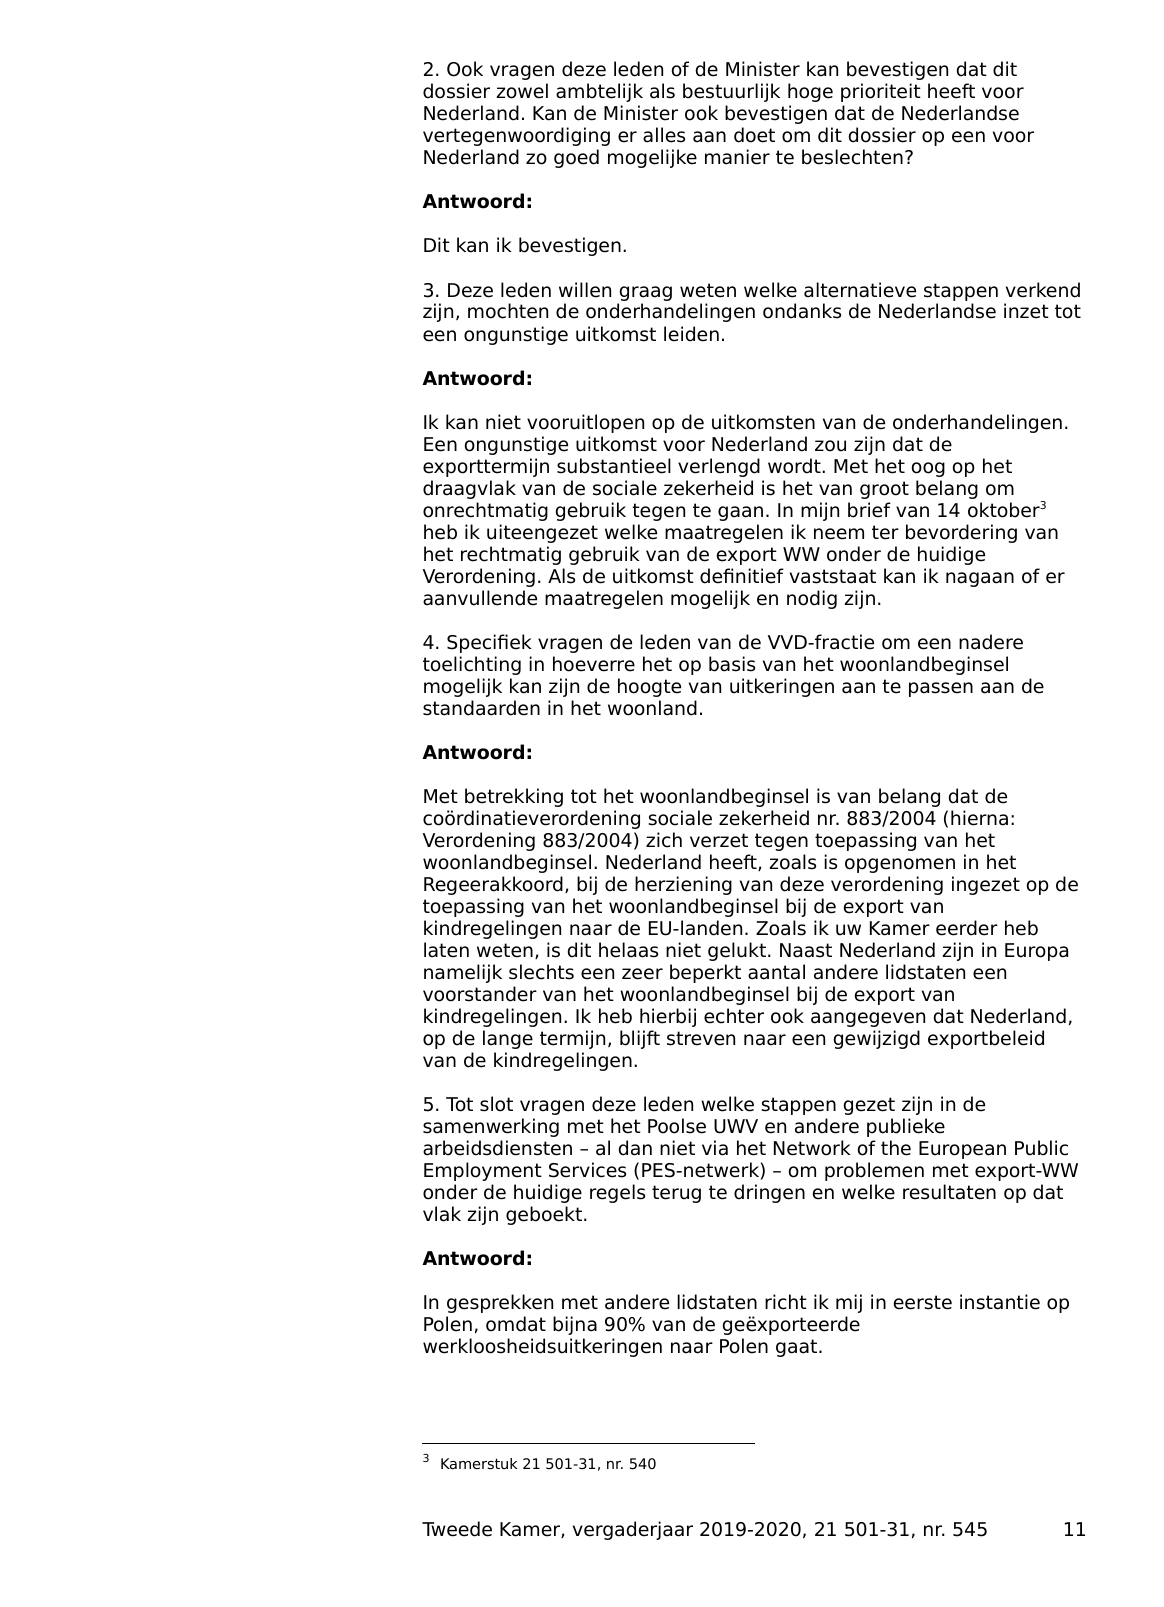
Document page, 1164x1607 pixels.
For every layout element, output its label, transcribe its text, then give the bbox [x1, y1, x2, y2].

text 5. Tot slot vragen deze leden welke stappen gezet zijn in de samenwerking met het Poolse UWV en andere publieke arbeidsdiensten – al dan niet via het Network of the European Public Employment Services (PES-netwerk) – om problemen met export-WW onder de huidige regels terug te dringen en welke resultaten op dat vlak zijn geboekt. [422, 1094, 1087, 1226]
text Ik kan niet vooruitlopen op de uitkomsten van de onderhandelingen. Een ongunstige uitkomst voor Nederland zou zijn dat de exporttermijn substantieel verlengd wordt. Met het oog op het draagvlak van de sociale zekerheid is het van groot belang om onrechtmatig gebruik tegen te gaan. In mijn brief van 14 oktober heb ik uiteengezet welke maatregelen ik neem ter bevordering van het rechtmatig gebruik van de export WW onder de huidige Verordening. Als de uitkomst definitief vaststaat kan ik nagaan of er aanvullende maatregelen mogelijk en nodig zijn. [422, 412, 1087, 609]
text Met betrekking tot het woonlandbeginsel is van belang dat de coördinatieverordening sociale zekerheid nr. 883/2004 (hierna: Verordening 883/2004) zich verzet tegen toepassing van het woonlandbeginsel. Nederland heeft, zoals is opgenomen in het Regeerakkoord, bij de herziening van deze verordening ingezet op de toepassing van het woonlandbeginsel bij de export van kindregelingen naar de EU-landen. Zoals ik uw Kamer eerder heb laten weten, is dit helaas niet gelukt. Naast Nederland zijn in Europa namelijk slechts een zeer beperkt aantal andere lidstaten een voorstander van het woonlandbeginsel bij de export van kindregelingen. Ik heb hierbij echter ook aangegeven dat Nederland, op de lange termijn, blijft streven naar een gewijzigd exportbeleid van de kindregelingen. [422, 786, 1087, 1072]
subtitle Antwoord: [422, 368, 1087, 389]
text 3. Deze leden willen graag weten welke alternatieve stappen verkend zijn, mochten de onderhandelingen ondanks de Nederlandse inzet tot een ongunstige uitkomst leiden. [422, 279, 1087, 345]
text Kamerstuk 21 501-31, nr. 540 [422, 1452, 1087, 1474]
subtitle Antwoord: [422, 191, 1087, 213]
text 4. Specifiek vragen de leden van de VVD-fractie om een nadere toelichting in hoeverre het op basis van het woonlandbeginsel mogelijk kan zijn de hoogte van uitkeringen aan te passen aan de standaarden in het woonland. [422, 632, 1087, 720]
text Dit kan ik bevestigen. [422, 235, 1087, 257]
text In gesprekken met andere lidstaten richt ik mij in eerste instantie op Polen, omdat bijna 90% van de geëxporteerde werkloosheidsuitkeringen naar Polen gaat. [422, 1292, 1087, 1358]
subtitle Antwoord: [422, 1248, 1087, 1270]
text 2. Ook vragen deze leden of de Minister kan bevestigen dat dit dossier zowel ambtelijk als bestuurlijk hoge prioriteit heeft voor Nederland. Kan de Minister ook bevestigen dat de Nederlandse vertegenwoordiging er alles aan doet om dit dossier op een voor Nederland zo goed mogelijke manier te beslechten? [422, 59, 1087, 169]
subtitle Antwoord: [422, 742, 1087, 764]
